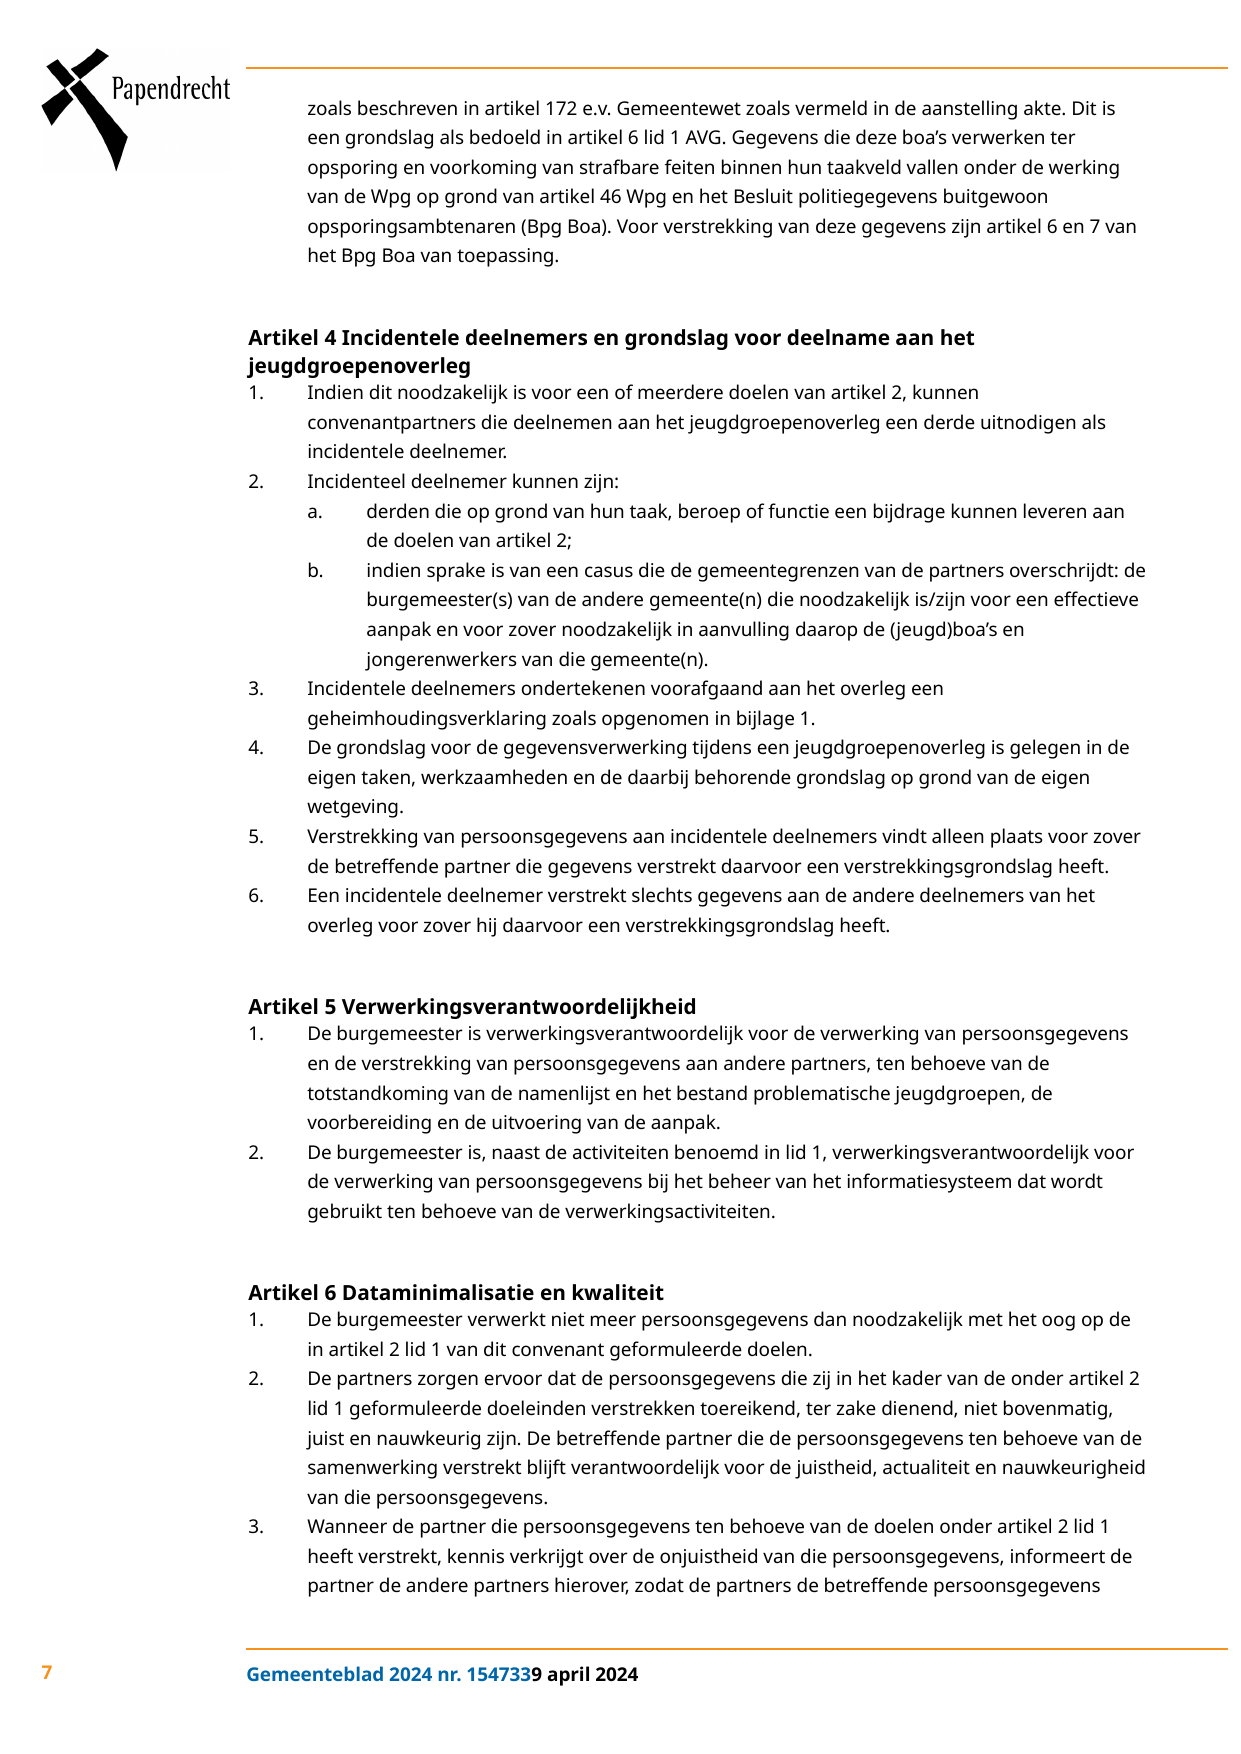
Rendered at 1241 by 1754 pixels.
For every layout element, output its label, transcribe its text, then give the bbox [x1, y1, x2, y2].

list Verstrekking van persoonsgegevens aan incidentele deelnemers vindt alleen plaats voor zover de betreffende partner die gegevens verstrekt daarvoor een verstrekkingsgrondslag heeft. [248, 823, 1152, 879]
list De burgemeester is, naast de activiteiten benoemd in lid 1, verwerkingsverantwoordelijk voor de verwerking van persoonsgegevens bij het beheer van het informatiesysteem dat wordt gebruikt ten behoeve van de verwerkingsactiviteiten. [248, 1139, 1152, 1224]
text Artikel 6 Dataminimalisatie en kwaliteit [248, 1278, 1152, 1306]
picture [41, 47, 231, 172]
list zoals beschreven in artikel 172 e.v. Gemeentewet zoals vermeld in de aanstelling akte. Dit is een grondslag als bedoeld in artikel 6 lid 1 AVG. Gegevens die deze boa’s verwerken ter opsporing en voorkoming van strafbare feiten binnen hun taakveld vallen onder de werking van de Wpg op grond van artikel 46 Wpg en het Besluit politiegegevens buitgewoon opsporingsambtenaren (Bpg Boa). Voor verstrekking van deze gegevens zijn artikel 6 en 7 van het Bpg Boa van toepassing. [248, 95, 1152, 268]
list Wanneer de partner die persoonsgegevens ten behoeve van de doelen onder artikel 2 lid 1 heeft verstrekt, kennis verkrijgt over de onjuistheid van die persoonsgegevens, informeert de partner de andere partners hierover, zodat de partners de betreffende persoonsgegevens [248, 1513, 1152, 1598]
list indien sprake is van een casus die de gemeentegrenzen van de partners overschrijdt: de burgemeester(s) van de andere gemeente(n) die noodzakelijk is/zijn voor een effectieve aanpak en voor zover noodzakelijk in aanvulling daarop de (jeugd)boa’s en jongerenwerkers van die gemeente(n). [307, 557, 1152, 672]
list De burgemeester verwerkt niet meer persoonsgegevens dan noodzakelijk met het oog op de in artikel 2 lid 1 van dit convenant geformuleerde doelen. [248, 1306, 1152, 1362]
list De burgemeester is verwerkingsverantwoordelijk voor de verwerking van persoonsgegevens en de verstrekking van persoonsgegevens aan andere partners, ten behoeve van de totstandkoming van de namenlijst en het bestand problematische jeugdgroepen, de voorbereiding en de uitvoering van de aanpak. [248, 1021, 1152, 1135]
list De grondslag voor de gegevensverwerking tijdens een jeugdgroepenoverleg is gelegen in de eigen taken, werkzaamheden en de daarbij behorende grondslag op grond van de eigen wetgeving. [248, 734, 1152, 819]
list Incidenteel deelnemer kunnen zijn: [248, 468, 1152, 494]
list Indien dit noodzakelijk is voor een of meerdere doelen van artikel 2, kunnen convenantpartners die deelnemen aan het jeugdgroepenoverleg een derde uitnodigen als incidentele deelnemer. [248, 379, 1152, 464]
list De partners zorgen ervoor dat de persoonsgegevens die zij in het kader van de onder artikel 2 lid 1 geformuleerde doeleinden verstrekken toereikend, ter zake dienend, niet bovenmatig, juist en nauwkeurig zijn. De betreffende partner die de persoonsgegevens ten behoeve van de samenwerking verstrekt blijft verantwoordelijk voor de juistheid, actualiteit en nauwkeurigheid van die persoonsgegevens. [248, 1366, 1152, 1510]
list Een incidentele deelnemer verstrekt slechts gegevens aan de andere deelnemers van het overleg voor zover hij daarvoor een verstrekkingsgrondslag heeft. [248, 882, 1152, 938]
list Incidentele deelnemers ondertekenen voorafgaand aan het overleg een geheimhoudingsverklaring zoals opgenomen in bijlage 1. [248, 675, 1152, 731]
list derden die op grond van hun taak, beroep of functie een bijdrage kunnen leveren aan de doelen van artikel 2; [307, 498, 1152, 553]
text Artikel 5 Verwerkingsverantwoordelijkheid [248, 992, 1152, 1021]
text Artikel 4 Incidentele deelnemers en grondslag voor deelname aan het jeugdgroepenoverleg [248, 323, 1152, 379]
